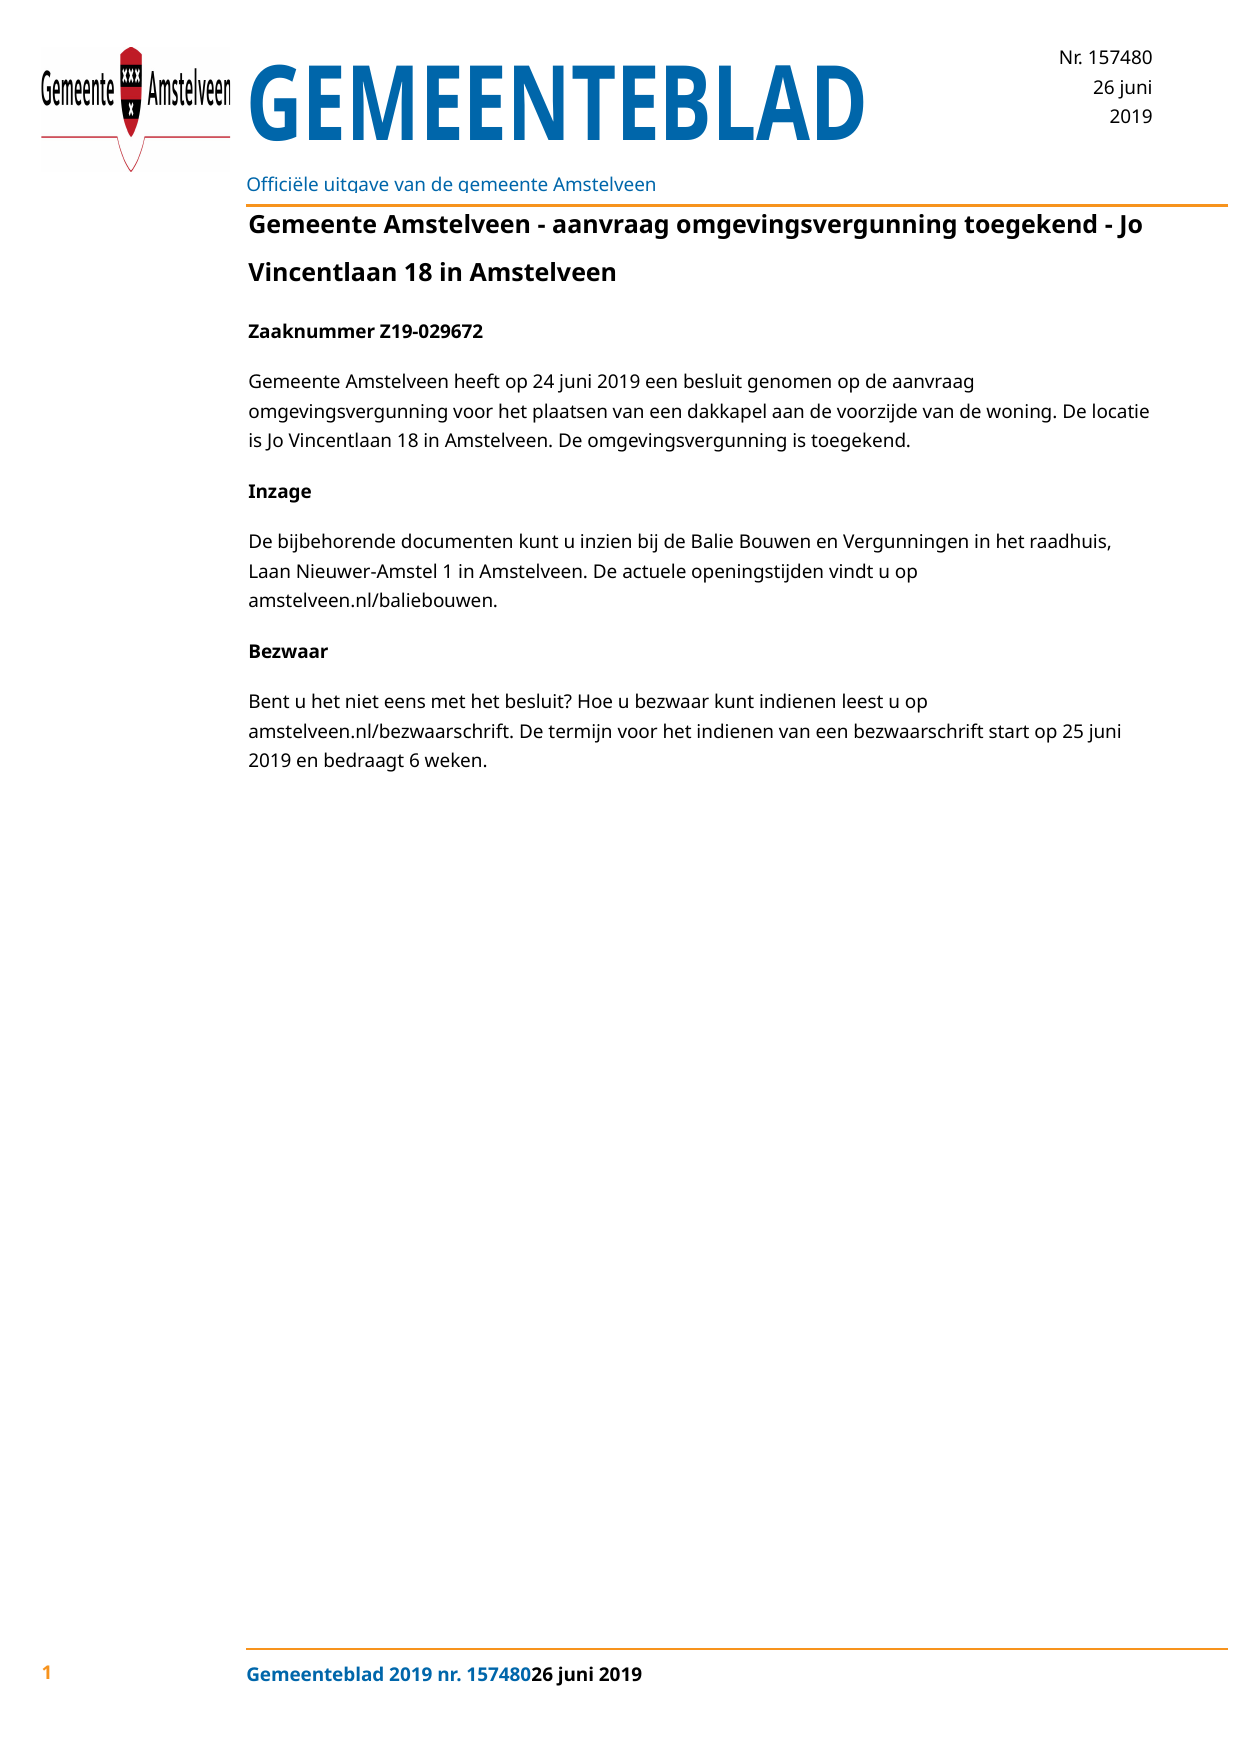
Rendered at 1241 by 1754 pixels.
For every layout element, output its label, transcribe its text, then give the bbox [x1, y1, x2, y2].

text Gemeente Amstelveen - aanvraag omgevingsvergunning toegekend - Jo Vincentlaan 18 in Amstelveen [248, 207, 1152, 288]
picture [41, 47, 231, 172]
text Gemeente Amstelveen heeft op 24 juni 2019 een besluit genomen op de aanvraag omgevingsvergunning voor het plaatsen van een dakkapel aan de voorzijde van de woning. De locatie is Jo Vincentlaan 18 in Amstelveen. De omgevingsvergunning is toegekend. [248, 368, 1152, 453]
text Bezwaar [248, 638, 1152, 664]
text Bent u het niet eens met het besluit? Hoe u bezwaar kunt indienen leest u op amstelveen.nl/bezwaarschrift. De termijn voor het indienen van een bezwaarschrift start op 25 juni 2019 en bedraagt 6 weken. [248, 688, 1152, 773]
text Zaaknummer Z19-029672 [248, 318, 1152, 344]
text Inzage [248, 478, 1152, 504]
text De bijbehorende documenten kunt u inzien bij de Balie Bouwen en Vergunningen in het raadhuis, Laan Nieuwer-Amstel 1 in Amstelveen. De actuele openingstijden vindt u op amstelveen.nl/baliebouwen. [248, 528, 1152, 613]
